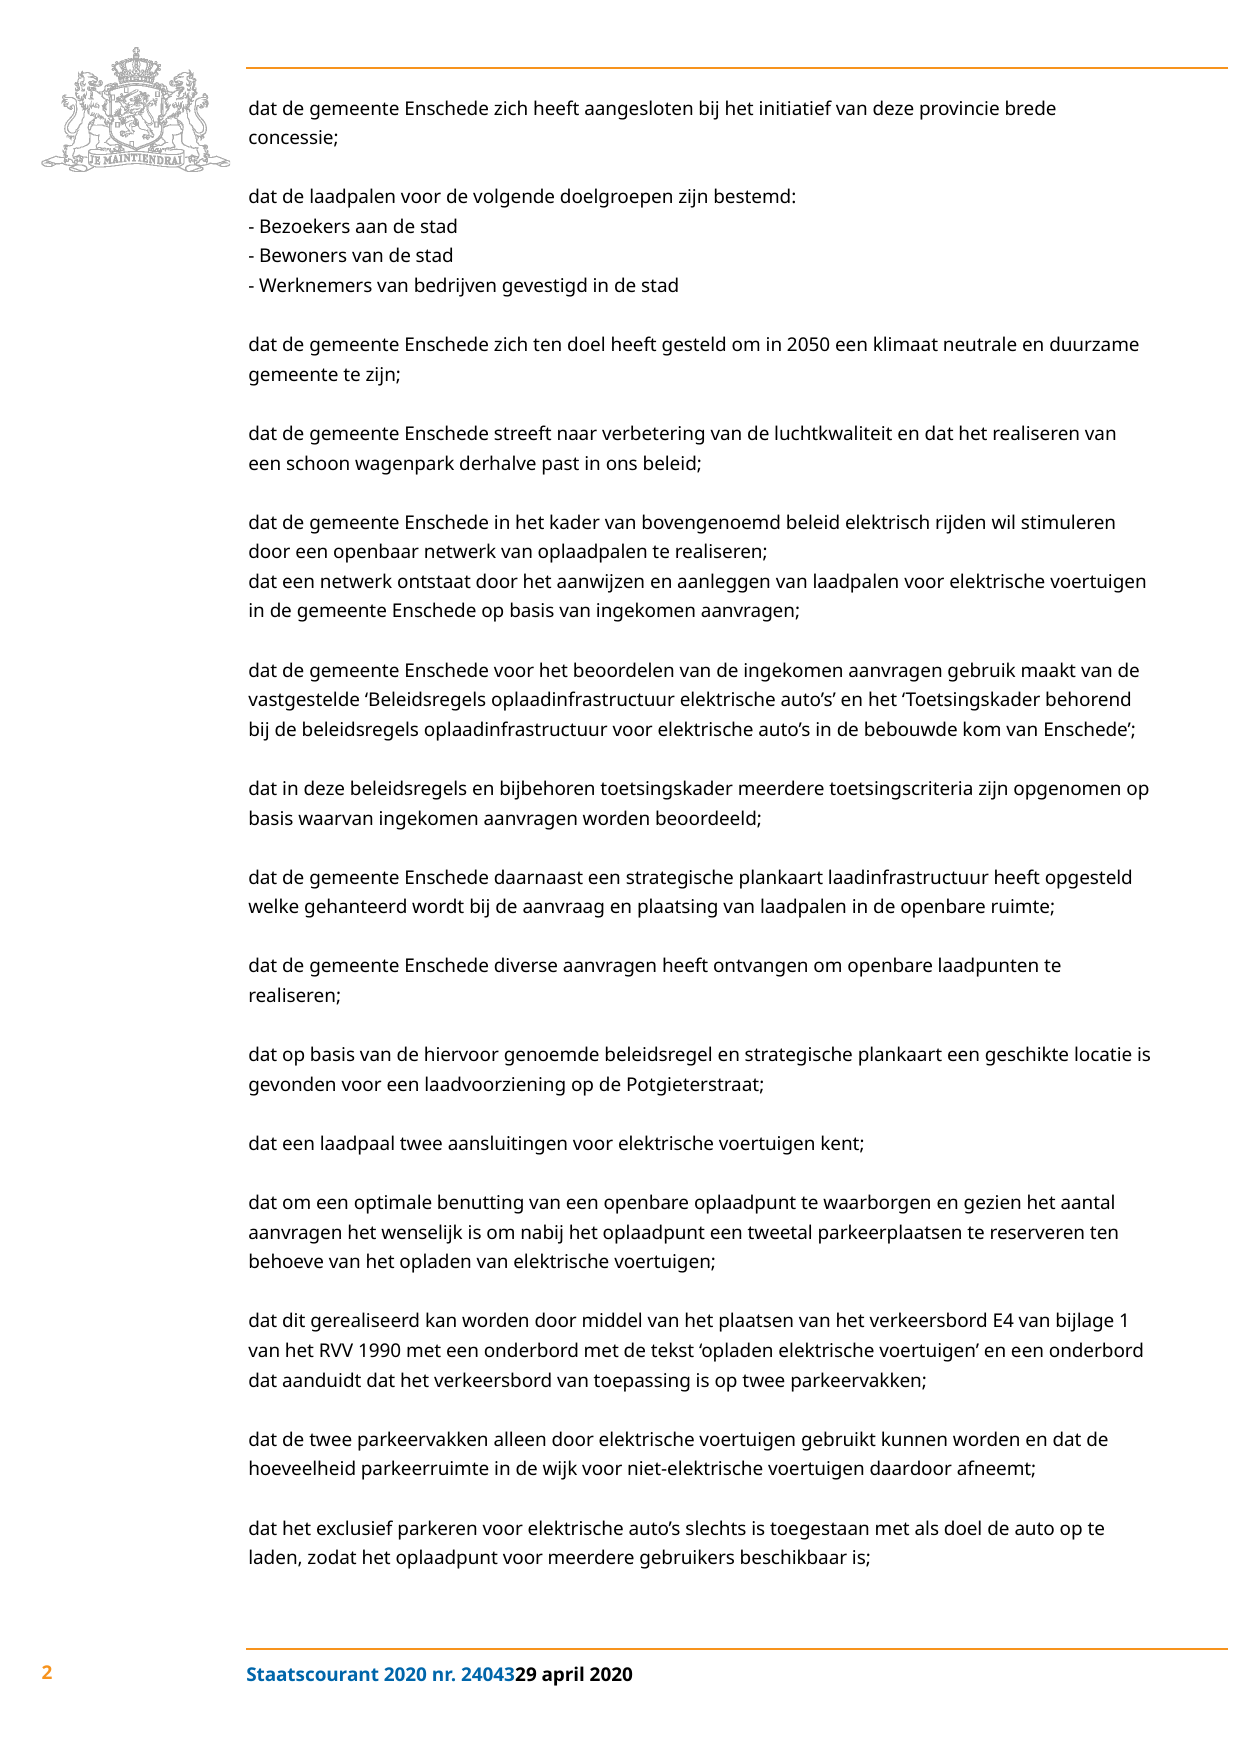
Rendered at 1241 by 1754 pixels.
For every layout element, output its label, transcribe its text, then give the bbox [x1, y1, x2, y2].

text dat een laadpaal twee aansluitingen voor elektrische voertuigen kent; [248, 1130, 1152, 1156]
text dat de gemeente Enschede diverse aanvragen heeft ontvangen om openbare laadpunten te realiseren; [248, 953, 1152, 1008]
text dat op basis van de hiervoor genoemde beleidsregel en strategische plankaart een geschikte locatie is gevonden voor een laadvoorziening op de Potgieterstraat; [248, 1041, 1152, 1097]
text dat in deze beleidsregels en bijbehoren toetsingskader meerdere toetsingscriteria zijn opgenomen op basis waarvan ingekomen aanvragen worden beoordeeld; [248, 775, 1152, 831]
text dat de gemeente Enschede zich heeft aangesloten bij het initiatief van deze provincie brede concessie; [248, 95, 1152, 150]
text dat de gemeente Enschede daarnaast een strategische plankaart laadinfrastructuur heeft opgesteld welke gehanteerd wordt bij de aanvraag en plaatsing van laadpalen in de openbare ruimte; [248, 864, 1152, 919]
text dat de twee parkeervakken alleen door elektrische voertuigen gebruikt kunnen worden en dat de hoeveelheid parkeerruimte in de wijk voor niet-elektrische voertuigen daardoor afneemt; [248, 1426, 1152, 1481]
text - Werknemers van bedrijven gevestigd in de stad [248, 272, 1152, 298]
picture [41, 47, 231, 172]
text dat om een optimale benutting van een openbare oplaadpunt te waarborgen en gezien het aantal aanvragen het wenselijk is om nabij het oplaadpunt een tweetal parkeerplaatsen te reserveren ten behoeve van het opladen van elektrische voertuigen; [248, 1189, 1152, 1274]
text dat de gemeente Enschede in het kader van bovengenoemd beleid elektrisch rijden wil stimuleren door een openbaar netwerk van oplaadpalen te realiseren; [248, 509, 1152, 564]
text dat de gemeente Enschede streeft naar verbetering van de luchtkwaliteit en dat het realiseren van een schoon wagenpark derhalve past in ons beleid; [248, 420, 1152, 476]
text dat de gemeente Enschede voor het beoordelen van de ingekomen aanvragen gebruik maakt van de vastgestelde ‘Beleidsregels oplaadinfrastructuur elektrische auto’s’ en het ‘Toetsingskader behorend bij de beleidsregels oplaadinfrastructuur voor elektrische auto’s in de bebouwde kom van Enschede’; [248, 657, 1152, 742]
text dat een netwerk ontstaat door het aanwijzen en aanleggen van laadpalen voor elektrische voertuigen in de gemeente Enschede op basis van ingekomen aanvragen; [248, 568, 1152, 623]
text dat de laadpalen voor de volgende doelgroepen zijn bestemd: [248, 183, 1152, 209]
text - Bezoekers aan de stad [248, 213, 1152, 239]
text dat het exclusief parkeren voor elektrische auto’s slechts is toegestaan met als doel de auto op te laden, zodat het oplaadpunt voor meerdere gebruikers beschikbaar is; [248, 1515, 1152, 1570]
text - Bewoners van de stad [248, 243, 1152, 268]
text dat dit gerealiseerd kan worden door middel van het plaatsen van het verkeersbord E4 van bijlage 1 van het RVV 1990 met een onderbord met de tekst ‘opladen elektrische voertuigen’ en een onderbord dat aanduidt dat het verkeersbord van toepassing is op twee parkeervakken; [248, 1308, 1152, 1393]
text dat de gemeente Enschede zich ten doel heeft gesteld om in 2050 een klimaat neutrale en duurzame gemeente te zijn; [248, 331, 1152, 387]
